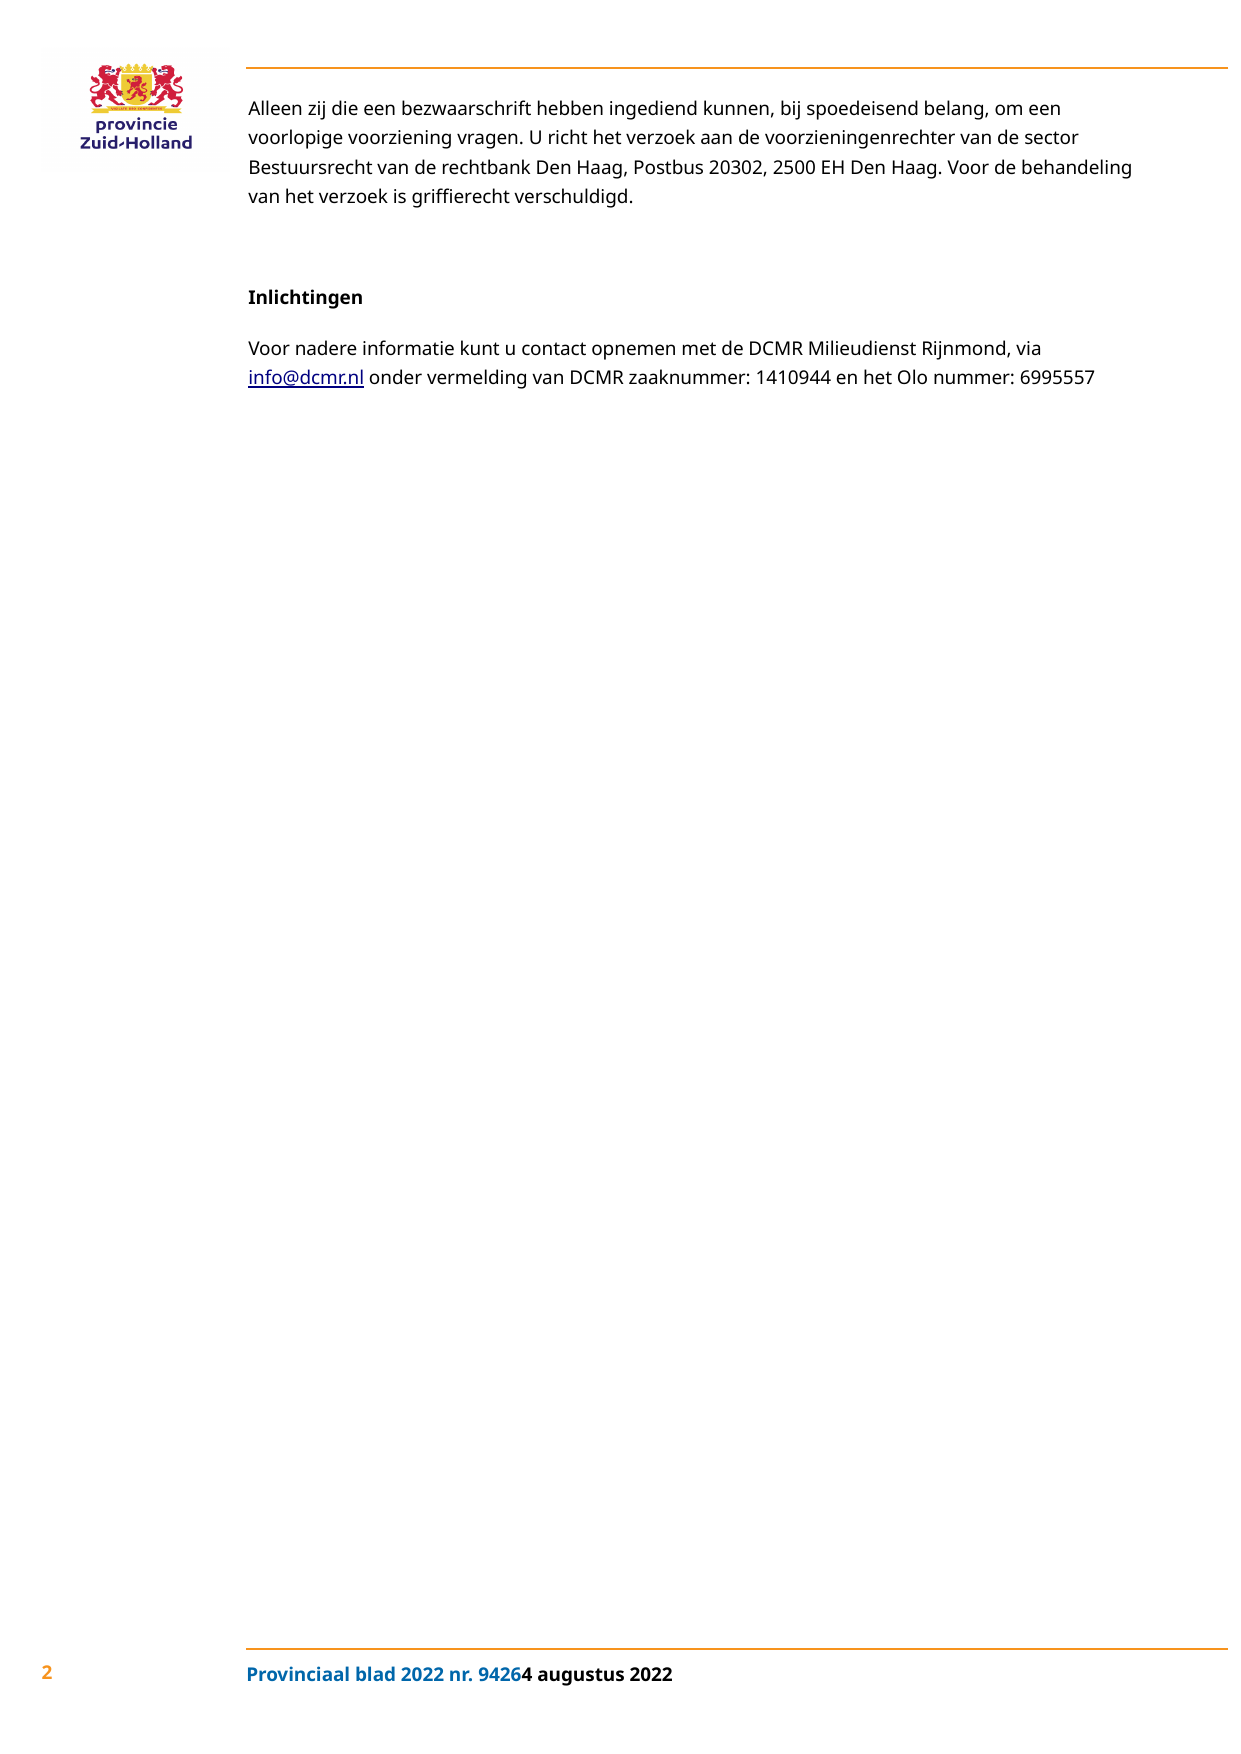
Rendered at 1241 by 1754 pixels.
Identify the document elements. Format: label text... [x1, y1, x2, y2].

text Alleen zij die een bezwaarschrift hebben ingediend kunnen, bij spoedeisend belang, om een voorlopige voorziening vragen. U richt het verzoek aan de voorzieningenrechter van de sector Bestuursrecht van de rechtbank Den Haag, Postbus 20302, 2500 EH Den Haag. Voor de behandeling van het verzoek is griffierecht verschuldigd. [248, 95, 1152, 209]
picture [41, 47, 231, 172]
text Inlichtingen [248, 284, 1152, 310]
text Voor nadere informatie kunt u contact opnemen met de DCMR Milieudienst Rijnmond, via info@dcmr.nl onder vermelding van DCMR zaaknummer: 1410944 en het Olo nummer: 6995557 [248, 335, 1152, 390]
